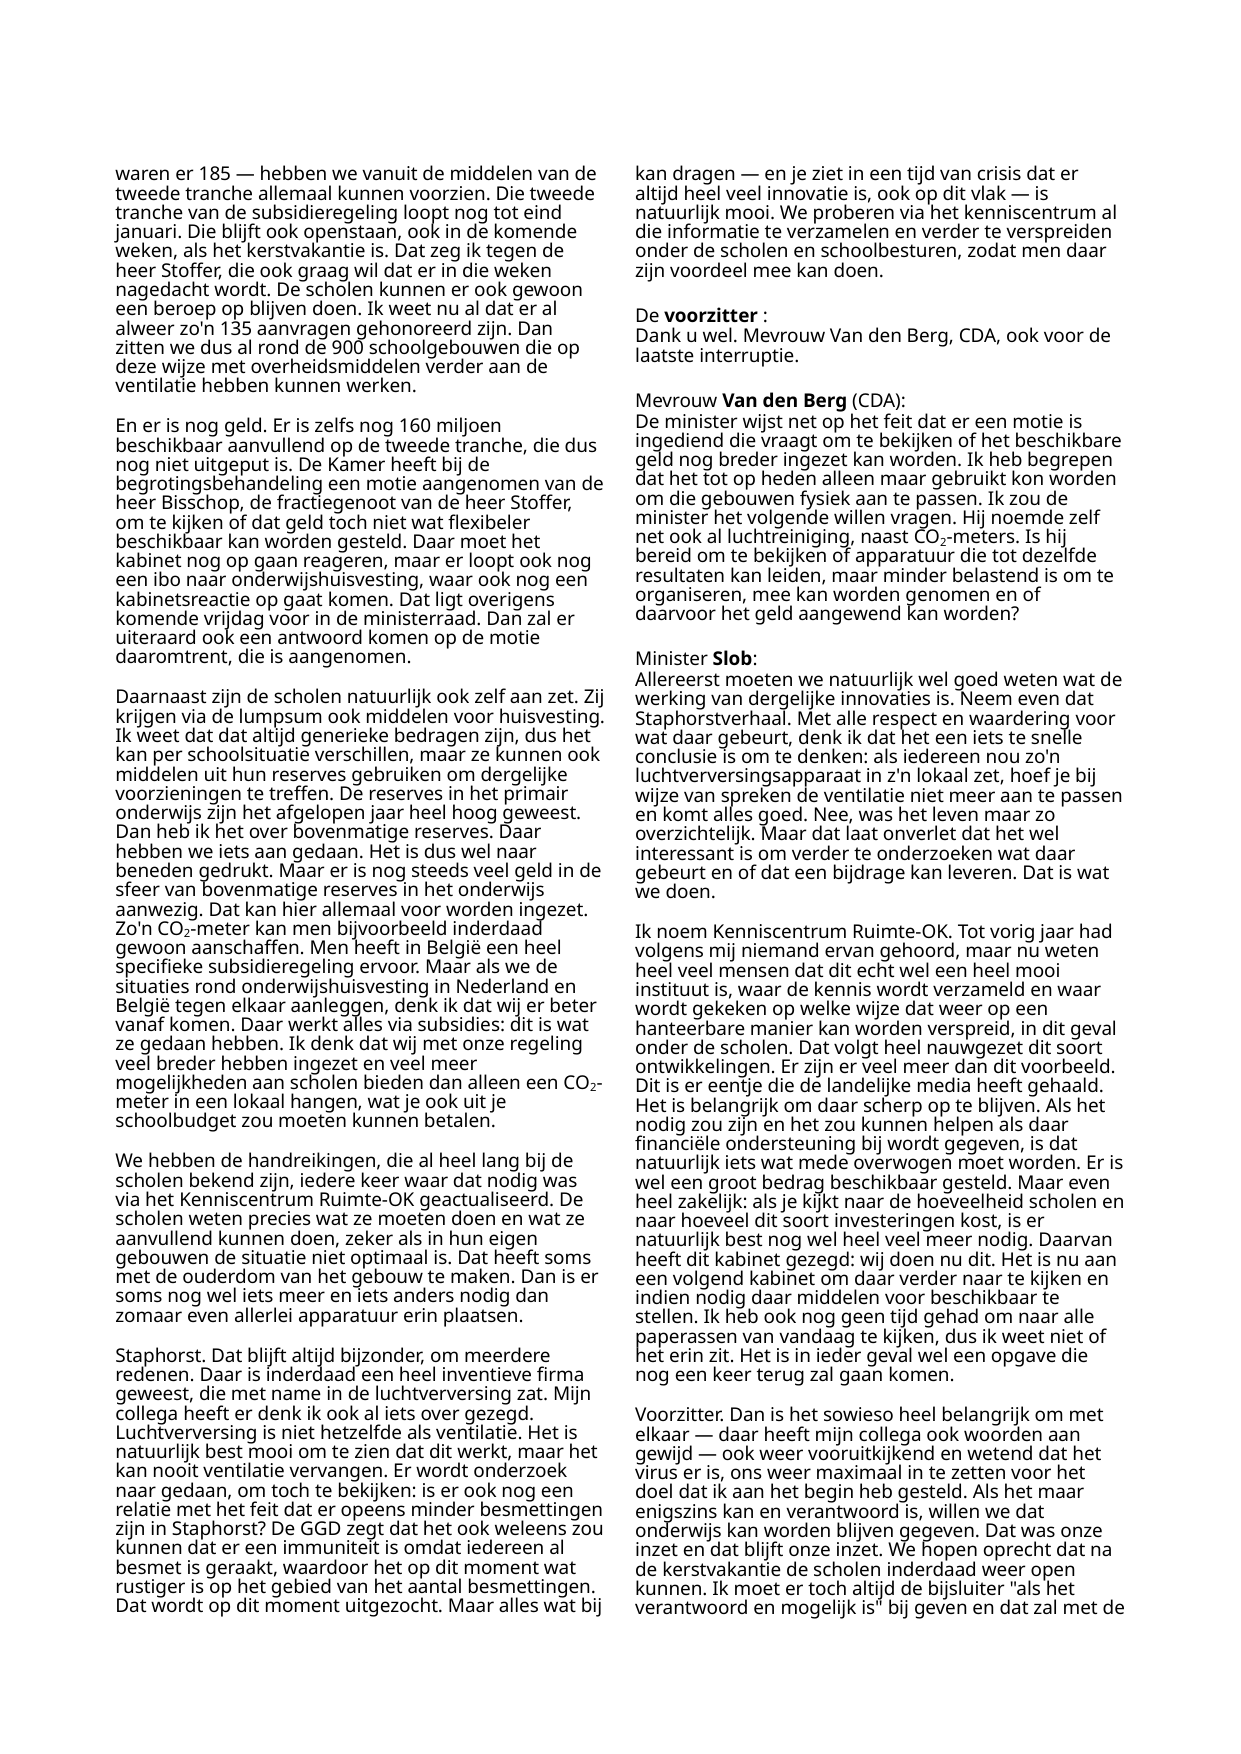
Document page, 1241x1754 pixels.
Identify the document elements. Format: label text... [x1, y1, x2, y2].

text Mevrouw Van den Berg (CDA): [635, 387, 1125, 413]
text En er is nog geld. Er is zelfs nog 160 miljoen beschikbaar aanvullend op de tweede tranche, die dus nog niet uitgeput is. De Kamer heeft bij de begrotingsbehandeling een motie aangenomen van de heer Bisschop, de fractiegenoot van de heer Stoffer, om te kijken of dat geld toch niet wat flexibeler beschikbaar kan worden gesteld. Daar moet het kabinet nog op gaan reageren, maar er loopt ook nog een ibo naar onderwijshuisvesting, waar ook nog een kabinetsreactie op gaat komen. Dat ligt overigens komende vrijdag voor in de ministerraad. Dan zal er uiteraard ook een antwoord komen op de motie daaromtrent, die is aangenomen. [115, 417, 605, 668]
text Dank u wel. Mevrouw Van den Berg, CDA, ook voor de laatste interruptie. [635, 327, 1125, 366]
text Minister Slob: [635, 645, 1125, 671]
text Ik noem Kenniscentrum Ruimte-OK. Tot vorig jaar had volgens mij niemand ervan gehoord, maar nu weten heel veel mensen dat dit echt wel een heel mooi instituut is, waar de kennis wordt verzameld en waar wordt gekeken op welke wijze dat weer op een hanteerbare manier kan worden verspreid, in dit geval onder de scholen. Dat volgt heel nauwgezet dit soort ontwikkelingen. Er zijn er veel meer dan dit voorbeeld. Dit is er eentje die de landelijke media heeft gehaald. Het is belangrijk om daar scherp op te blijven. Als het nodig zou zijn en het zou kunnen helpen als daar financiële ondersteuning bij wordt gegeven, is dat natuurlijk iets wat mede overwogen moet worden. Er is wel een groot bedrag beschikbaar gesteld. Maar even heel zakelijk: als je kijkt naar de hoeveelheid scholen en naar hoeveel dit soort investeringen kost, is er natuurlijk best nog wel heel veel meer nodig. Daarvan heeft dit kabinet gezegd: wij doen nu dit. Het is nu aan een volgend kabinet om daar verder naar te kijken en indien nodig daar middelen voor beschikbaar te stellen. Ik heb ook nog geen tijd gehad om naar alle paperassen van vandaag te kijken, dus ik weet niet of het erin zit. Het is in ieder geval wel een opgave die nog een keer terug zal gaan komen. [635, 923, 1125, 1386]
text De minister wijst net op het feit dat er een motie is ingediend die vraagt om te bekijken of het beschikbare geld nog breder ingezet kan worden. Ik heb begrepen dat het tot op heden alleen maar gebruikt kon worden om die gebouwen fysiek aan te passen. Ik zou de minister het volgende willen vragen. Hij noemde zelf net ook al luchtreiniging, naast CO2-meters. Is hij bereid om te bekijken of apparatuur die tot dezelfde resultaten kan leiden, maar minder belastend is om te organiseren, mee kan worden genomen en of daarvoor het geld aangewend kan worden? [635, 413, 1125, 624]
text Staphorst. Dat blijft altijd bijzonder, om meerdere redenen. Daar is inderdaad een heel inventieve firma geweest, die met name in de luchtverversing zat. Mijn collega heeft er denk ik ook al iets over gezegd. Luchtverversing is niet hetzelfde als ventilatie. Het is natuurlijk best mooi om te zien dat dit werkt, maar het kan nooit ventilatie vervangen. Er wordt onderzoek naar gedaan, om toch te bekijken: is er ook nog een relatie met het feit dat er opeens minder besmettingen zijn in Staphorst? De GGD zegt dat het ook weleens zou kunnen dat er een immuniteit is omdat iedereen al besmet is geraakt, waardoor het op dit moment wat rustiger is op het gebied van het aantal besmettingen. Dat wordt op dit moment uitgezocht. Maar alles wat bij [115, 1347, 605, 1616]
text Daarnaast zijn de scholen natuurlijk ook zelf aan zet. Zij krijgen via de lumpsum ook middelen voor huisvesting. Ik weet dat dat altijd generieke bedragen zijn, dus het kan per schoolsituatie verschillen, maar ze kunnen ook middelen uit hun reserves gebruiken om dergelijke voorzieningen te treffen. De reserves in het primair onderwijs zijn het afgelopen jaar heel hoog geweest. Dan heb ik het over bovenmatige reserves. Daar hebben we iets aan gedaan. Het is dus wel naar beneden gedrukt. Maar er is nog steeds veel geld in de sfeer van bovenmatige reserves in het onderwijs aanwezig. Dat kan hier allemaal voor worden ingezet. Zo'n CO2-meter kan men bijvoorbeeld inderdaad gewoon aanschaffen. Men heeft in België een heel specifieke subsidieregeling ervoor. Maar als we de situaties rond onderwijshuisvesting in Nederland en België tegen elkaar aanleggen, denk ik dat wij er beter vanaf komen. Daar werkt alles via subsidies: dit is wat ze gedaan hebben. Ik denk dat wij met onze regeling veel breder hebben ingezet en veel meer mogelijkheden aan scholen bieden dan alleen een CO2-meter in een lokaal hangen, wat je ook uit je schoolbudget zou moeten kunnen betalen. [115, 688, 605, 1132]
text Allereerst moeten we natuurlijk wel goed weten wat de werking van dergelijke innovaties is. Neem even dat Staphorstverhaal. Met alle respect en waardering voor wat daar gebeurt, denk ik dat het een iets te snelle conclusie is om te denken: als iedereen nou zo'n luchtverversingsapparaat in z'n lokaal zet, hoef je bij wijze van spreken de ventilatie niet meer aan te passen en komt alles goed. Nee, was het leven maar zo overzichtelijk. Maar dat laat onverlet dat het wel interessant is om verder te onderzoeken wat daar gebeurt en of dat een bijdrage kan leveren. Dat is wat we doen. [635, 671, 1125, 902]
text kan dragen — en je ziet in een tijd van crisis dat er altijd heel veel innovatie is, ook op dit vlak — is natuurlijk mooi. We proberen via het kenniscentrum al die informatie te verzamelen en verder te verspreiden onder de scholen en schoolbesturen, zodat men daar zijn voordeel mee kan doen. [635, 165, 1125, 281]
text waren er 185 — hebben we vanuit de middelen van de tweede tranche allemaal kunnen voorzien. Die tweede tranche van de subsidieregeling loopt nog tot eind januari. Die blijft ook openstaan, ook in de komende weken, als het kerstvakantie is. Dat zeg ik tegen de heer Stoffer, die ook graag wil dat er in die weken nagedacht wordt. De scholen kunnen er ook gewoon een beroep op blijven doen. Ik weet nu al dat er al alweer zo'n 135 aanvragen gehonoreerd zijn. Dan zitten we dus al rond de 900 schoolgebouwen die op deze wijze met overheidsmiddelen verder aan de ventilatie hebben kunnen werken. [115, 165, 605, 397]
text Voorzitter. Dan is het sowieso heel belangrijk om met elkaar — daar heeft mijn collega ook woorden aan gewijd — ook weer vooruitkijkend en wetend dat het virus er is, ons weer maximaal in te zetten voor het doel dat ik aan het begin heb gesteld. Als het maar enigszins kan en verantwoord is, willen we dat onderwijs kan worden blijven gegeven. Dat was onze inzet en dat blijft onze inzet. We hopen oprecht dat na de kerstvakantie de scholen inderdaad weer open kunnen. Ik moet er toch altijd de bijsluiter "als het verantwoord en mogelijk is" bij geven en dat zal met de [635, 1406, 1125, 1618]
text De voorzitter : [635, 302, 1125, 327]
text We hebben de handreikingen, die al heel lang bij de scholen bekend zijn, iedere keer waar dat nodig was via het Kenniscentrum Ruimte-OK geactualiseerd. De scholen weten precies wat ze moeten doen en wat ze aanvullend kunnen doen, zeker als in hun eigen gebouwen de situatie niet optimaal is. Dat heeft soms met de ouderdom van het gebouw te maken. Dan is er soms nog wel iets meer en iets anders nodig dan zomaar even allerlei apparatuur erin plaatsen. [115, 1152, 605, 1326]
